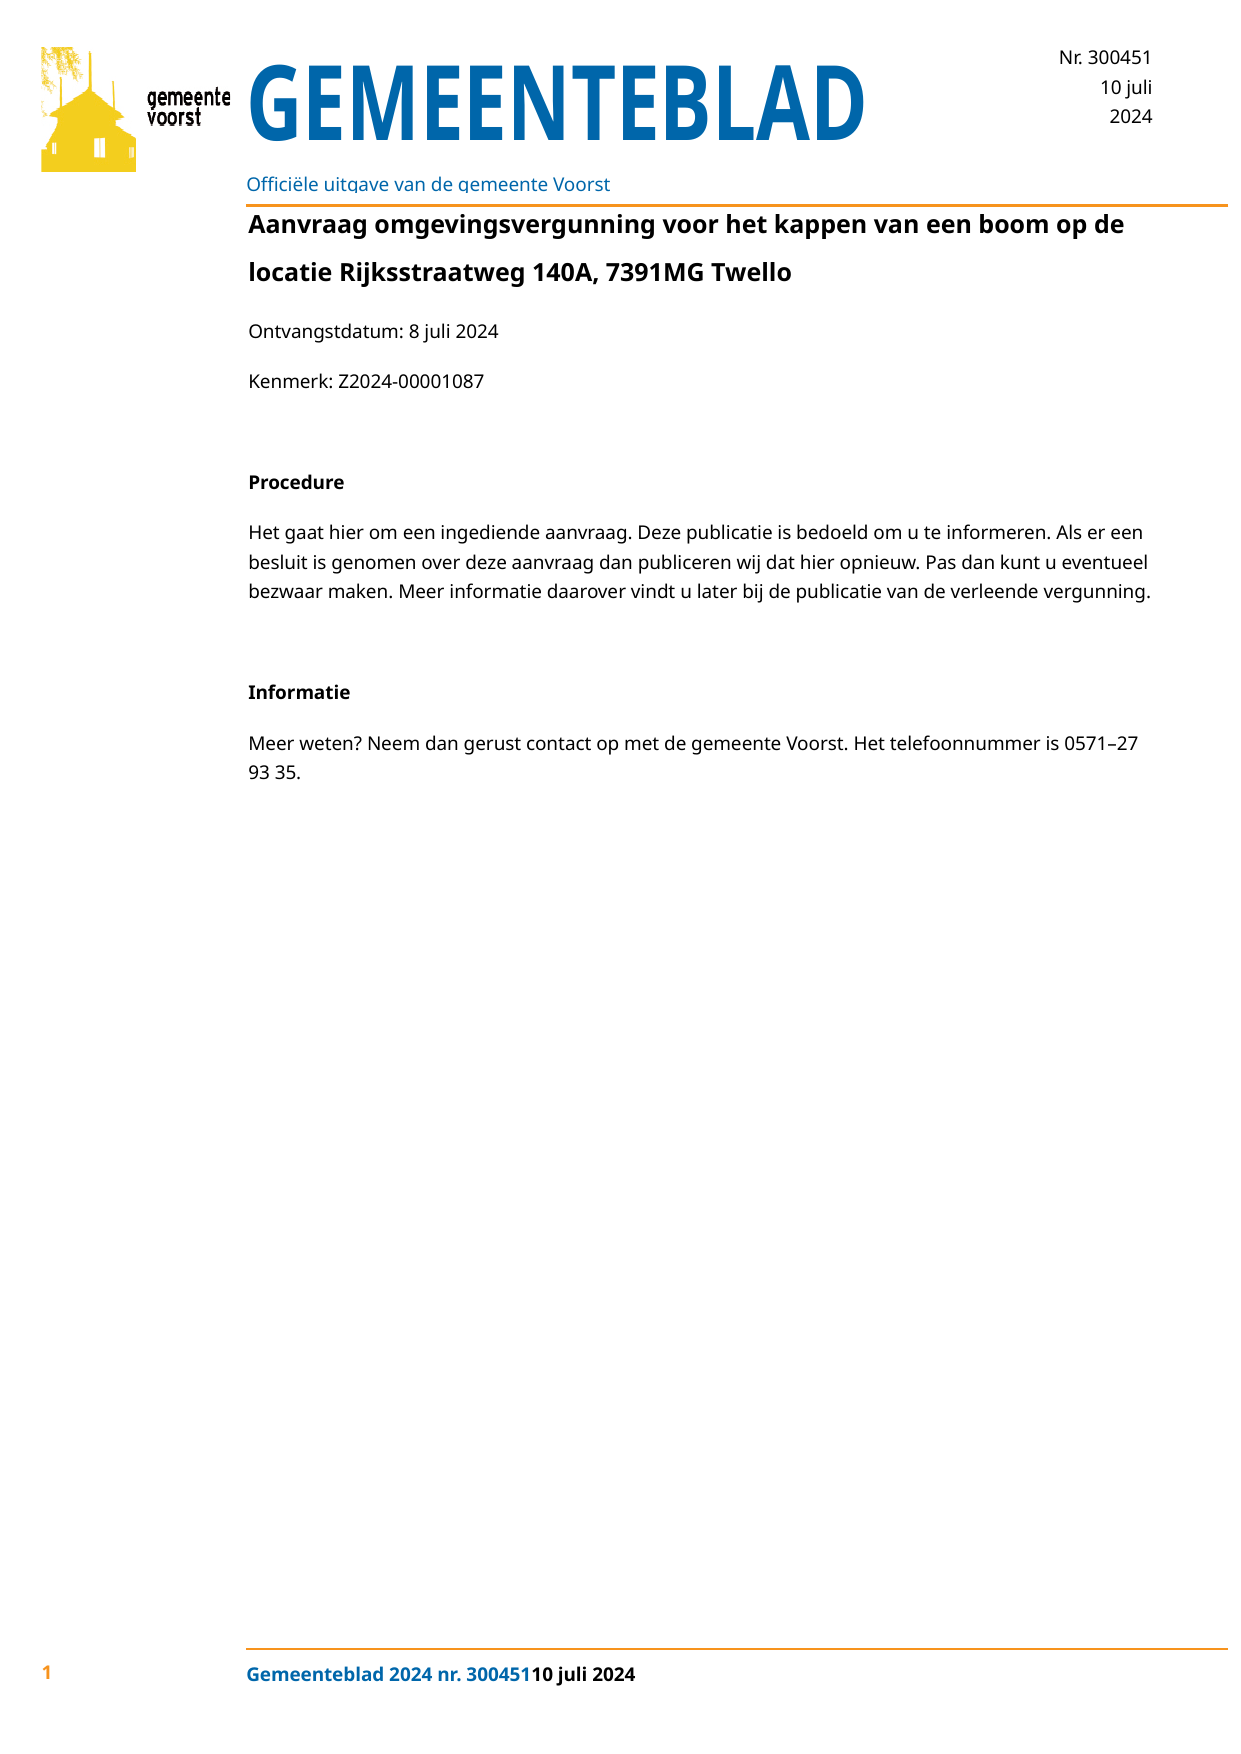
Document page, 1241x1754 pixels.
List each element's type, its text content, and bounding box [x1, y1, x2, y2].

text Aanvraag omgevingsvergunning voor het kappen van een boom op de locatie Rijksstraatweg 140A, 7391MG Twello [248, 207, 1152, 288]
text Procedure [248, 469, 1152, 495]
text Ontvangstdatum: 8 juli 2024 [248, 318, 1152, 344]
text Kenmerk: Z2024-00001087 [248, 368, 1152, 394]
picture [41, 47, 231, 172]
text Meer weten? Neem dan gerust contact op met de gemeente Voorst. Het telefoonnummer is 0571–27 93 35. [248, 730, 1152, 785]
text Informatie [248, 679, 1152, 705]
text Het gaat hier om een ingediende aanvraag. Deze publicatie is bedoeld om u te informeren. Als er een besluit is genomen over deze aanvraag dan publiceren wij dat hier opnieuw. Pas dan kunt u eventueel bezwaar maken. Meer informatie daarover vindt u later bij de publicatie van de verleende vergunning. [248, 519, 1152, 604]
